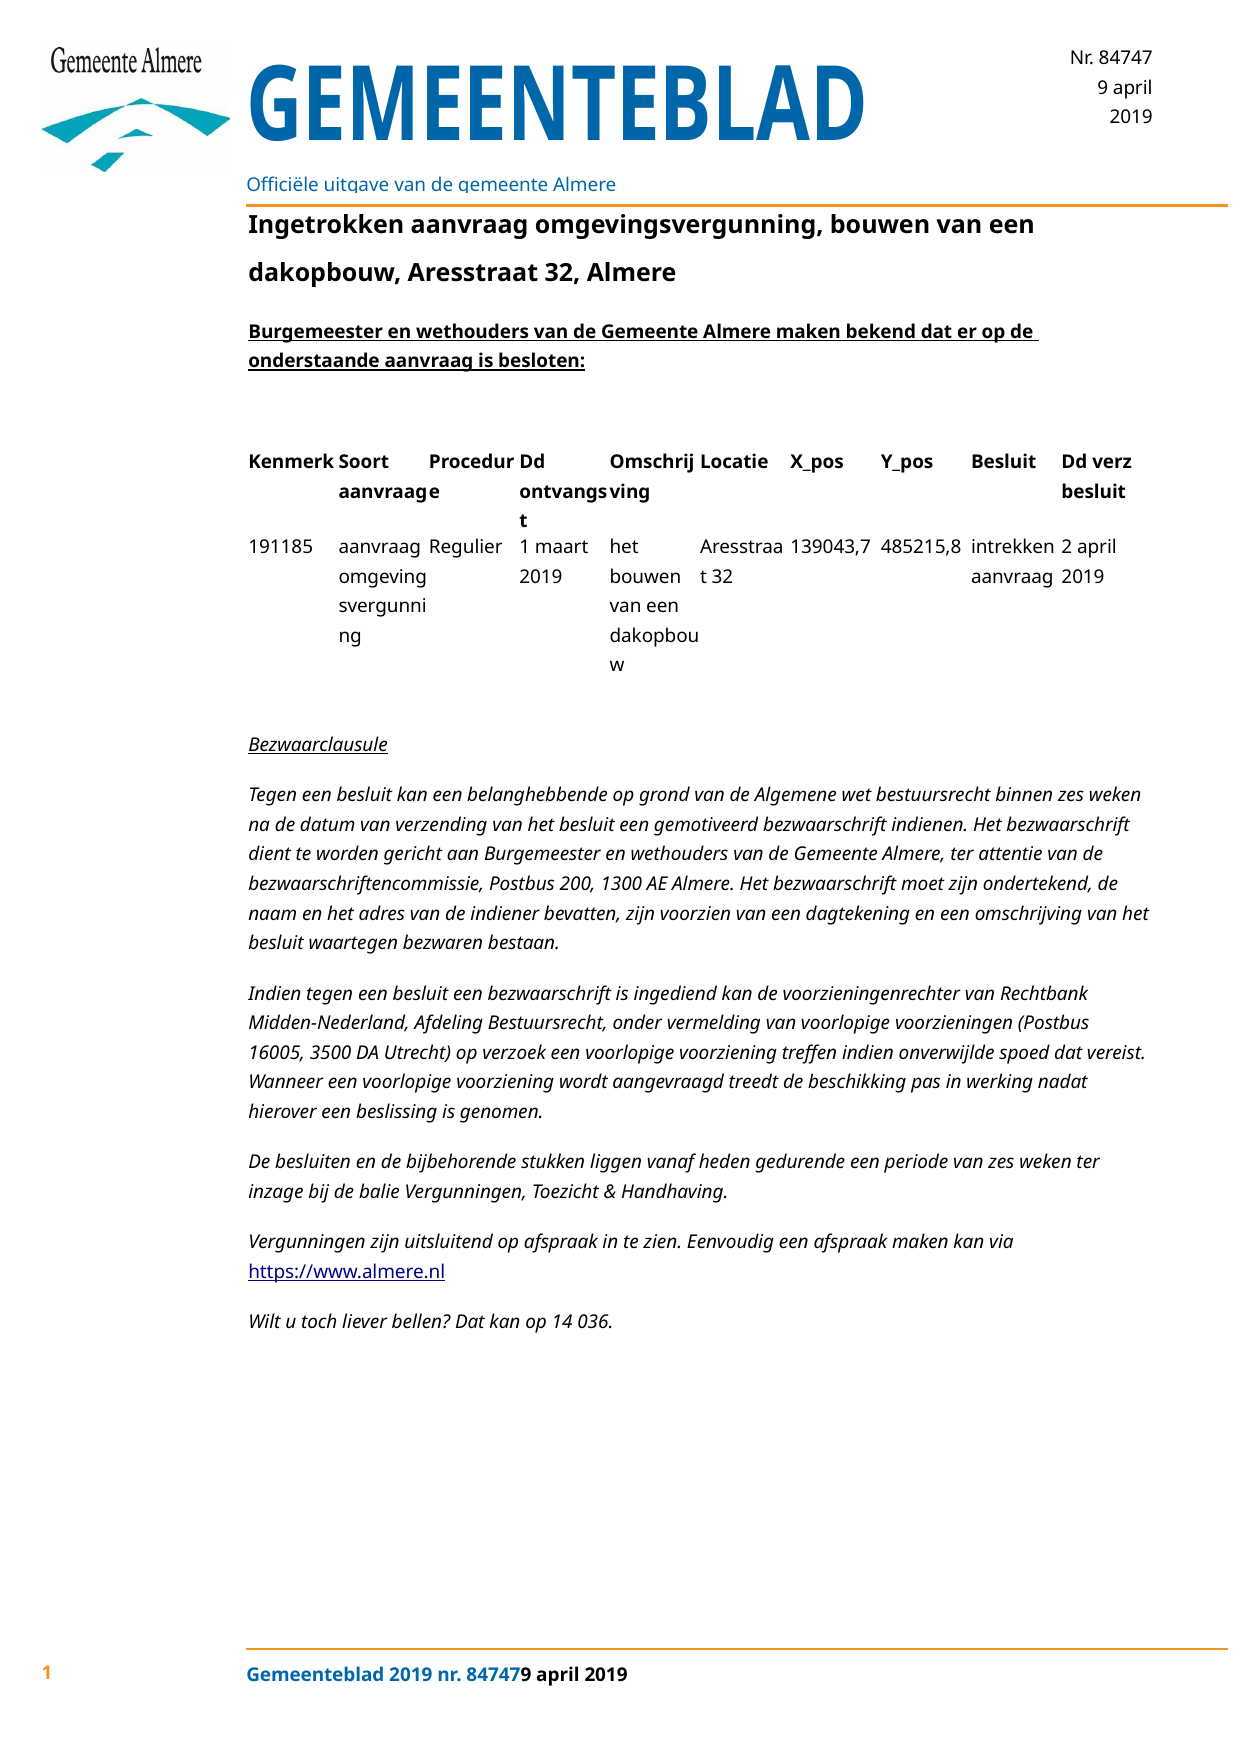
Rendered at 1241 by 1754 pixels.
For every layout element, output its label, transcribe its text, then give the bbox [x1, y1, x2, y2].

table_header Procedure [429, 449, 519, 533]
table_cell 1 maart 2019 [519, 533, 609, 677]
table_header Omschrijving [609, 449, 700, 533]
table_header Kenmerk [248, 449, 338, 533]
table_header Besluit [971, 449, 1061, 533]
table_header X_pos [790, 449, 881, 533]
text Ingetrokken aanvraag omgevingsvergunning, bouwen van een dakopbouw, Aresstraat 32, Almere [248, 207, 1152, 288]
table_cell 139043,7 [790, 533, 881, 677]
text Wilt u toch liever bellen? Dat kan op 14 036. [248, 1308, 1152, 1334]
table_header Dd verz besluit [1061, 449, 1152, 533]
table_header Locatie [700, 449, 790, 533]
table_cell het bouwen van een dakopbouw [609, 533, 700, 677]
table_cell 485215,8 [881, 533, 971, 677]
text Indien tegen een besluit een bezwaarschrift is ingediend kan de voorzieningenrechter van Rechtbank Midden-Nederland, Afdeling Bestuursrecht, onder vermelding van voorlopige voorzieningen (Postbus 16005, 3500 DA Utrecht) op verzoek een voorlopige voorziening treffen indien onverwijlde spoed dat vereist. Wanneer een voorlopige voorziening wordt aangevraagd treedt de beschikking pas in werking nadat hierover een beslissing is genomen. [248, 980, 1152, 1124]
table_cell intrekken aanvraag [971, 533, 1061, 677]
table_cell Regulier [429, 533, 519, 677]
table_header Dd ontvangst [519, 449, 609, 533]
text Vergunningen zijn uitsluitend op afspraak in te zien. Eenvoudig een afspraak maken kan via https://www.almere.nl [248, 1228, 1152, 1284]
table_cell 191185 [248, 533, 338, 677]
table_cell aanvraag omgevingsvergunning [338, 533, 429, 677]
text De besluiten en de bijbehorende stukken liggen vanaf heden gedurende een periode van zes weken ter inzage bij de balie Vergunningen, Toezicht & Handhaving. [248, 1148, 1152, 1204]
text Tegen een besluit kan een belanghebbende op grond van de Algemene wet bestuursrecht binnen zes weken na de datum van verzending van het besluit een gemotiveerd bezwaarschrift indienen. Het bezwaarschrift dient te worden gericht aan Burgemeester en wethouders van de Gemeente Almere, ter attentie van de bezwaarschriftencommissie, Postbus 200, 1300 AE Almere. Het bezwaarschrift moet zijn ondertekend, de naam en het adres van de indiener bevatten, zijn voorzien van een dagtekening en een omschrijving van het besluit waartegen bezwaren bestaan. [248, 781, 1152, 955]
table_header Y_pos [881, 449, 971, 533]
text Burgemeester en wethouders van de Gemeente Almere maken bekend dat er op de onderstaande aanvraag is besloten: [248, 318, 1152, 373]
table_header Soort aanvraag [338, 449, 429, 533]
picture [41, 47, 231, 172]
table_cell 2 april 2019 [1061, 533, 1152, 677]
table_cell Aresstraat 32 [700, 533, 790, 677]
text Bezwaarclausule [248, 731, 1152, 757]
